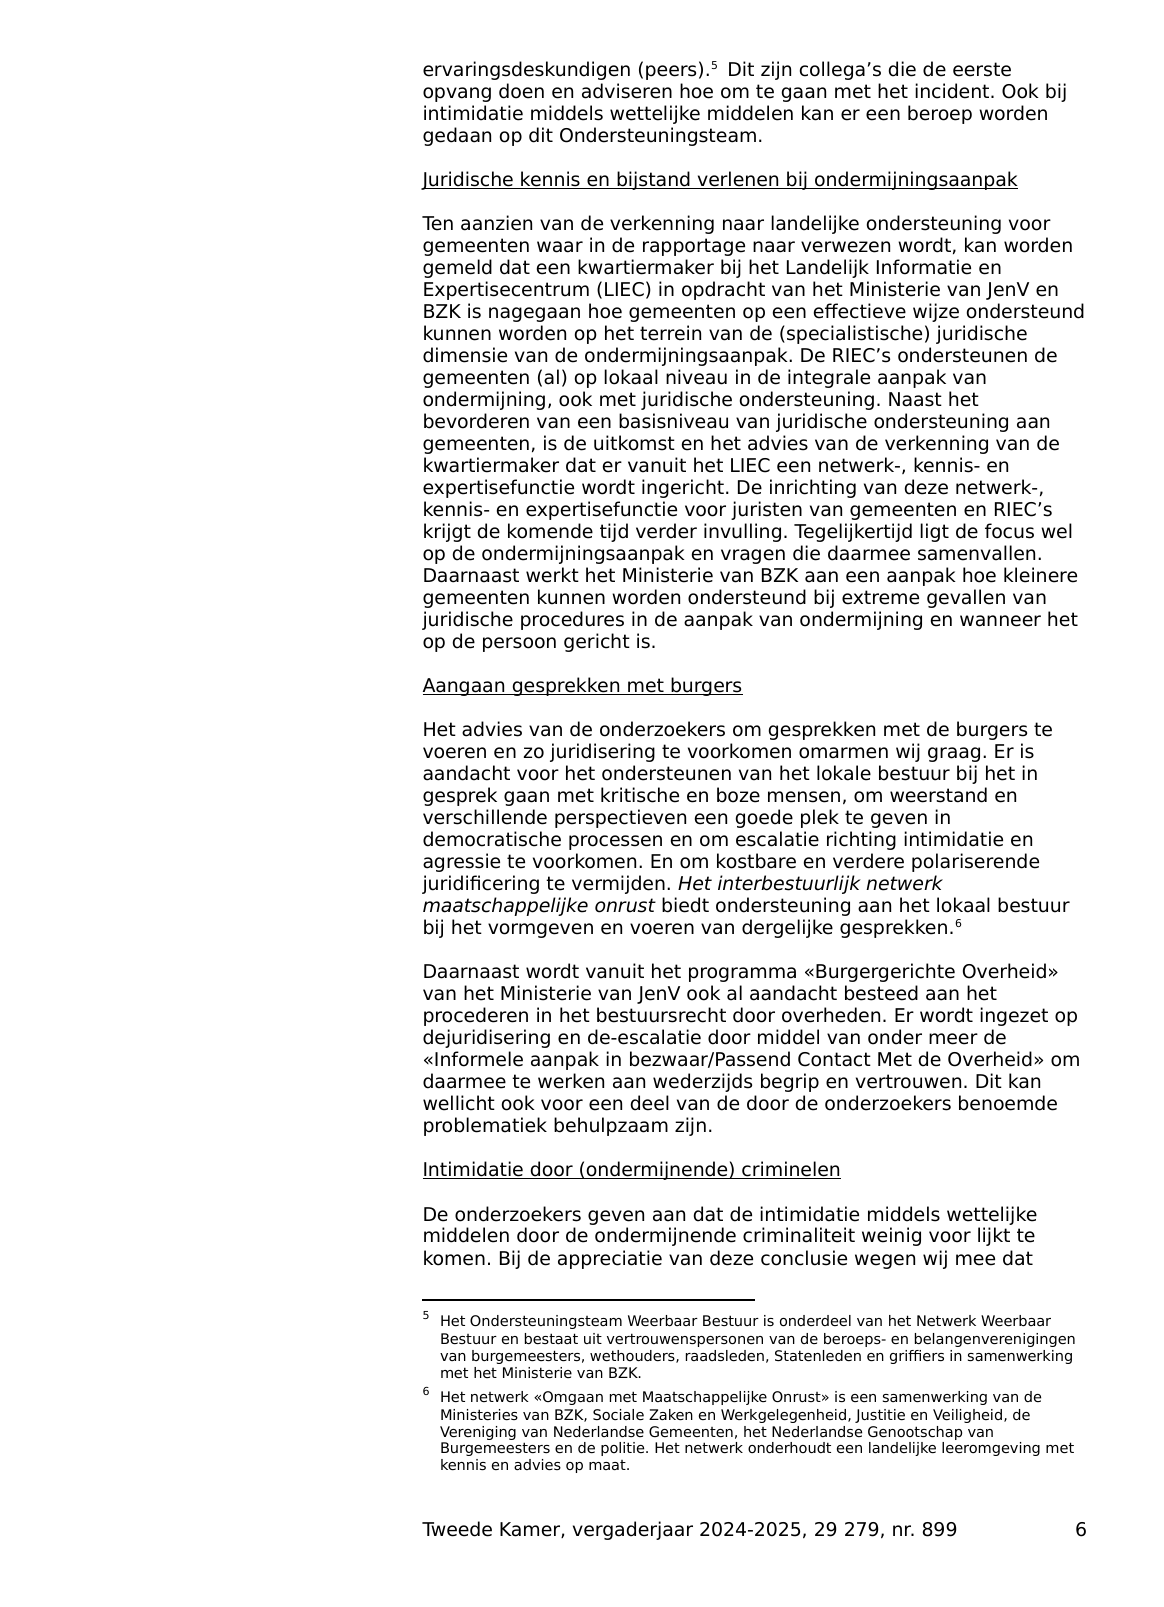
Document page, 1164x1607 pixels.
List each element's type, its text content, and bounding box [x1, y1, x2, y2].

text ervaringsdeskundigen (peers). Dit zijn collega’s die de eerste opvang doen en adviseren hoe om te gaan met het incident. Ook bij intimidatie middels wettelijke middelen kan er een beroep worden gedaan op dit Ondersteuningsteam. [422, 59, 1087, 147]
text Ten aanzien van de verkenning naar landelijke ondersteuning voor gemeenten waar in de rapportage naar verwezen wordt, kan worden gemeld dat een kwartiermaker bij het Landelijk Informatie en Expertisecentrum (LIEC) in opdracht van het Ministerie van JenV en BZK is nagegaan hoe gemeenten op een effectieve wijze ondersteund kunnen worden op het terrein van de (specialistische) juridische dimensie van de ondermijningsaanpak. De RIEC’s ondersteunen de gemeenten (al) op lokaal niveau in de integrale aanpak van ondermijning, ook met juridische ondersteuning. Naast het bevorderen van een basisniveau van juridische ondersteuning aan gemeenten, is de uitkomst en het advies van de verkenning van de kwartiermaker dat er vanuit het LIEC een netwerk-, kennis- en expertisefunctie wordt ingericht. De inrichting van deze netwerk-, kennis- en expertisefunctie voor juristen van gemeenten en RIEC’s krijgt de komende tijd verder invulling. Tegelijkertijd ligt de focus wel op de ondermijningsaanpak en vragen die daarmee samenvallen. Daarnaast werkt het Ministerie van BZK aan een aanpak hoe kleinere gemeenten kunnen worden ondersteund bij extreme gevallen van juridische procedures in de aanpak van ondermijning en wanneer het op de persoon gericht is. [422, 213, 1087, 653]
text Het advies van de onderzoekers om gesprekken met de burgers te voeren en zo juridisering te voorkomen omarmen wij graag. Er is aandacht voor het ondersteunen van het lokale bestuur bij het in gesprek gaan met kritische en boze mensen, om weerstand en verschillende perspectieven een goede plek te geven in democratische processen en om escalatie richting intimidatie en agressie te voorkomen. En om kostbare en verdere polariserende juridificering te vermijden. Het interbestuurlijk netwerk maatschappelijke onrust biedt ondersteuning aan het lokaal bestuur bij het vormgeven en voeren van dergelijke gesprekken. [422, 719, 1087, 939]
text Daarnaast wordt vanuit het programma «Burgergerichte Overheid» van het Ministerie van JenV ook al aandacht besteed aan het procederen in het bestuursrecht door overheden. Er wordt ingezet op dejuridisering en de-escalatie door middel van onder meer de «Informele aanpak in bezwaar/Passend Contact Met de Overheid» om daarmee te werken aan wederzijds begrip en vertrouwen. Dit kan wellicht ook voor een deel van de door de onderzoekers benoemde problematiek behulpzaam zijn. [422, 961, 1087, 1137]
text Het Ondersteuningsteam Weerbaar Bestuur is onderdeel van het Netwerk Weerbaar Bestuur en bestaat uit vertrouwenspersonen van de beroeps- en belangenverenigingen van burgemeesters, wethouders, raadsleden, Statenleden en griffiers in samenwerking met het Ministerie van BZK. [422, 1309, 1087, 1382]
subtitle Intimidatie door (ondermijnende) criminelen [422, 1159, 1087, 1181]
subtitle Juridische kennis en bijstand verlenen bij ondermijningsaanpak [422, 169, 1087, 191]
text Het netwerk «Omgaan met Maatschappelijke Onrust» is een samenwerking van de Ministeries van BZK, Sociale Zaken en Werkgelegenheid, Justitie en Veiligheid, de Vereniging van Nederlandse Gemeenten, het Nederlandse Genootschap van Burgemeesters en de politie. Het netwerk onderhoudt een landelijke leeromgeving met kennis en advies op maat. [422, 1385, 1087, 1474]
subtitle Aangaan gesprekken met burgers [422, 675, 1087, 697]
text De onderzoekers geven aan dat de intimidatie middels wettelijke middelen door de ondermijnende criminaliteit weinig voor lijkt te komen. Bij de appreciatie van deze conclusie wegen wij mee dat [422, 1203, 1087, 1269]
